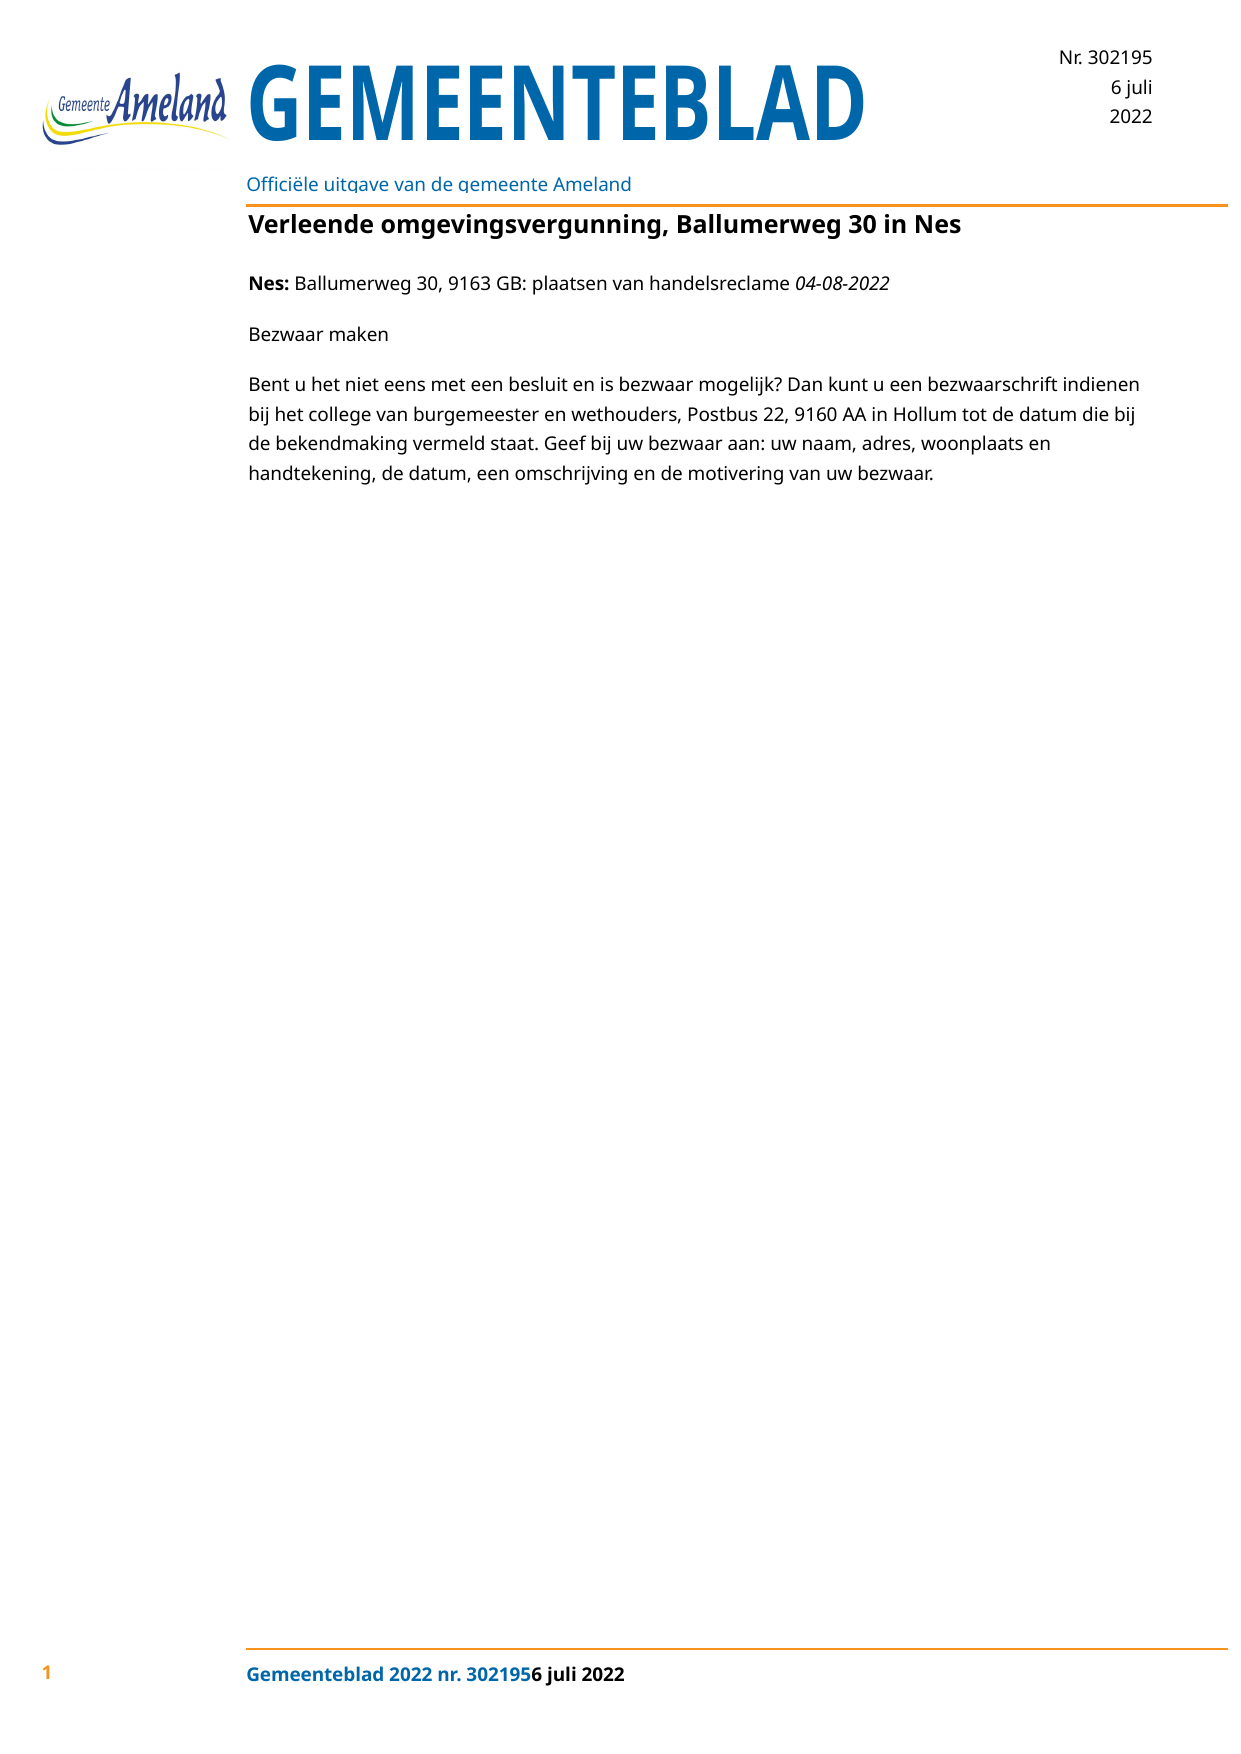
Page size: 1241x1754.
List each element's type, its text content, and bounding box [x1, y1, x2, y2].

text Bent u het niet eens met een besluit en is bezwaar mogelijk? Dan kunt u een bezwaarschrift indienen bij het college van burgemeester en wethouders, Postbus 22, 9160 AA in Hollum tot de datum die bij de bekendmaking vermeld staat. Geef bij uw bezwaar aan: uw naam, adres, woonplaats en handtekening, de datum, een omschrijving en de motivering van uw bezwaar. [248, 371, 1152, 486]
text Verleende omgevingsvergunning, Ballumerweg 30 in Nes [248, 207, 1152, 241]
text Nes: Ballumerweg 30, 9163 GB: plaatsen van handelsreclame 04-08-2022 [248, 270, 1152, 296]
text Bezwaar maken [248, 321, 1152, 346]
picture [41, 47, 231, 172]
